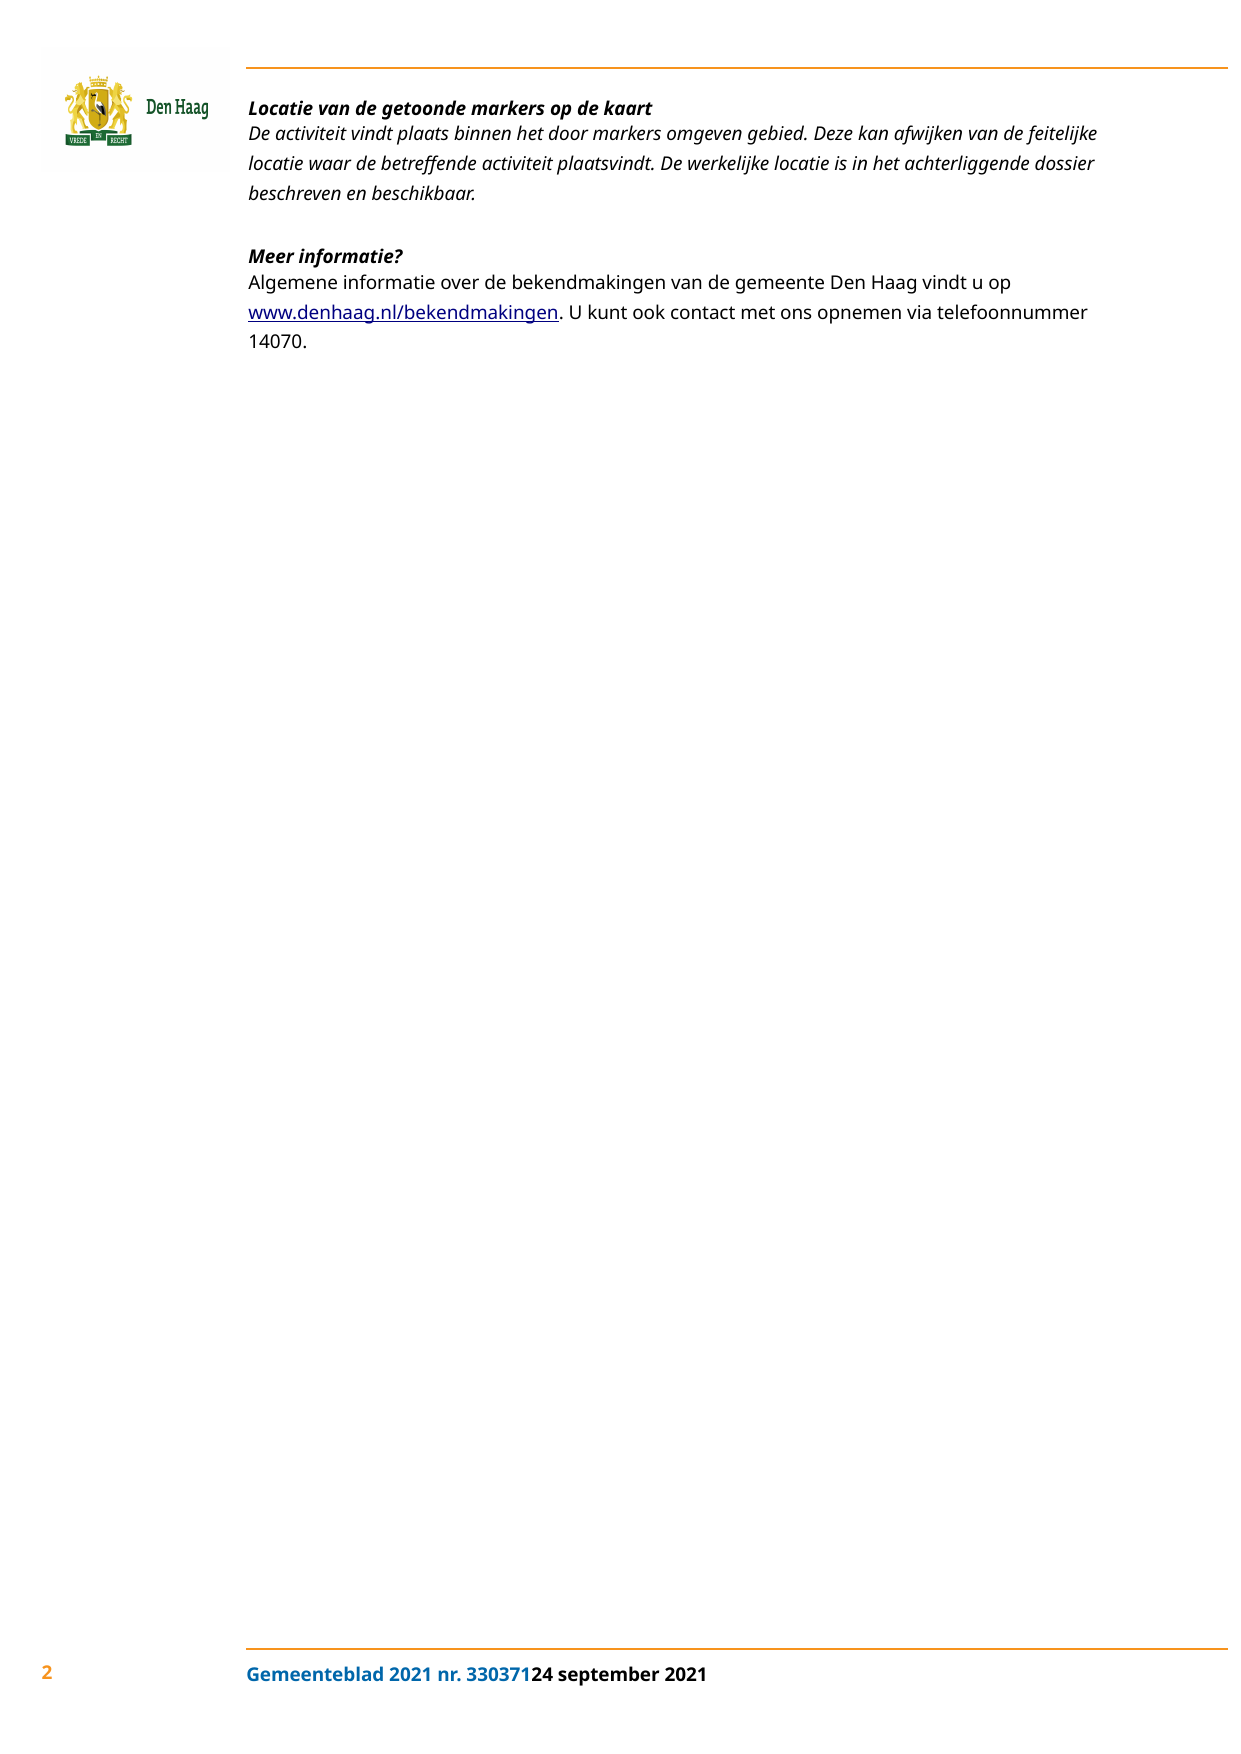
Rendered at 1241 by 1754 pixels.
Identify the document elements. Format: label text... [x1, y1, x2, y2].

picture [41, 47, 231, 172]
text Locatie van de getoonde markers op de kaart [248, 95, 1152, 121]
text Meer informatie? [248, 244, 1152, 269]
text Algemene informatie over de bekendmakingen van de gemeente Den Haag vindt u op www.denhaag.nl/bekendmakingen. U kunt ook contact met ons opnemen via telefoonnummer 14070. [248, 269, 1152, 354]
text De activiteit vindt plaats binnen het door markers omgeven gebied. Deze kan afwijken van de feitelijke locatie waar de betreffende activiteit plaatsvindt. De werkelijke locatie is in het achterliggende dossier beschreven en beschikbaar. [248, 121, 1152, 205]
